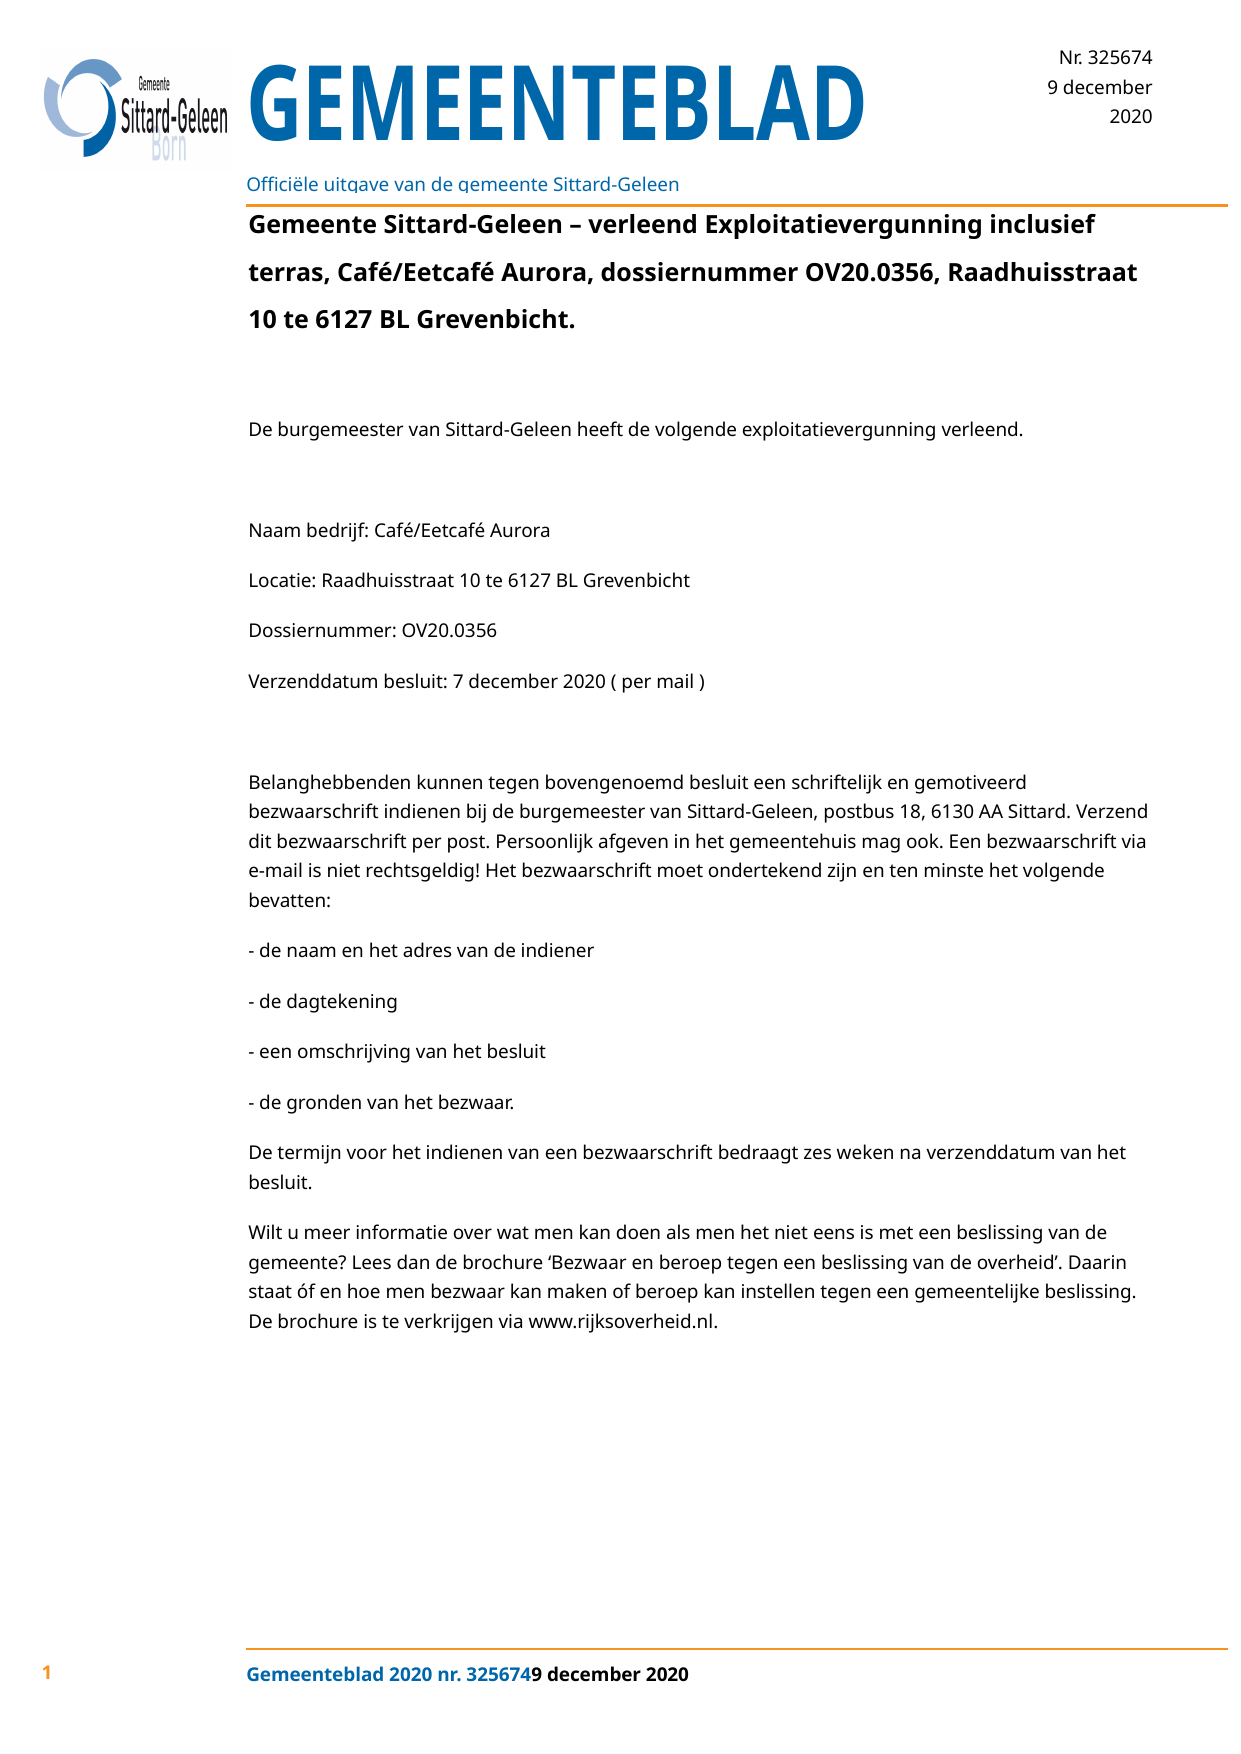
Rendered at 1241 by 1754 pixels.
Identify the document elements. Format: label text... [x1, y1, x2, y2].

text Dossiernummer: OV20.0356 [248, 618, 1152, 643]
text - de naam en het adres van de indiener [248, 938, 1152, 963]
picture [41, 47, 231, 172]
text Locatie: Raadhuisstraat 10 te 6127 BL Grevenbicht [248, 567, 1152, 593]
text Belanghebbenden kunnen tegen bovengenoemd besluit een schriftelijk en gemotiveerd bezwaarschrift indienen bij de burgemeester van Sittard-Geleen, postbus 18, 6130 AA Sittard. Verzend dit bezwaarschrift per post. Persoonlijk afgeven in het gemeentehuis mag ook. Een bezwaarschrift via e-mail is niet rechtsgeldig! Het bezwaarschrift moet ondertekend zijn en ten minste het volgende bevatten: [248, 769, 1152, 913]
text Gemeente Sittard-Geleen – verleend Exploitatievergunning inclusief terras, Café/Eetcafé Aurora, dossiernummer OV20.0356, Raadhuisstraat 10 te 6127 BL Grevenbicht. [248, 207, 1152, 336]
text - een omschrijving van het besluit [248, 1038, 1152, 1064]
text Wilt u meer informatie over wat men kan doen als men het niet eens is met een beslissing van de gemeente? Lees dan de brochure ‘Bezwaar en beroep tegen een beslissing van de overheid’. Daarin staat óf en hoe men bezwaar kan maken of beroep kan instellen tegen een gemeentelijke beslissing. De brochure is te verkrijgen via www.rijksoverheid.nl. [248, 1219, 1152, 1334]
text - de gronden van het bezwaar. [248, 1089, 1152, 1114]
text De burgemeester van Sittard-Geleen heeft de volgende exploitatievergunning verleend. [248, 416, 1152, 442]
text De termijn voor het indienen van een bezwaarschrift bedraagt zes weken na verzenddatum van het besluit. [248, 1139, 1152, 1194]
text - de dagtekening [248, 988, 1152, 1014]
text Naam bedrijf: Café/Eetcafé Aurora [248, 517, 1152, 542]
text Verzenddatum besluit: 7 december 2020 ( per mail ) [248, 668, 1152, 694]
